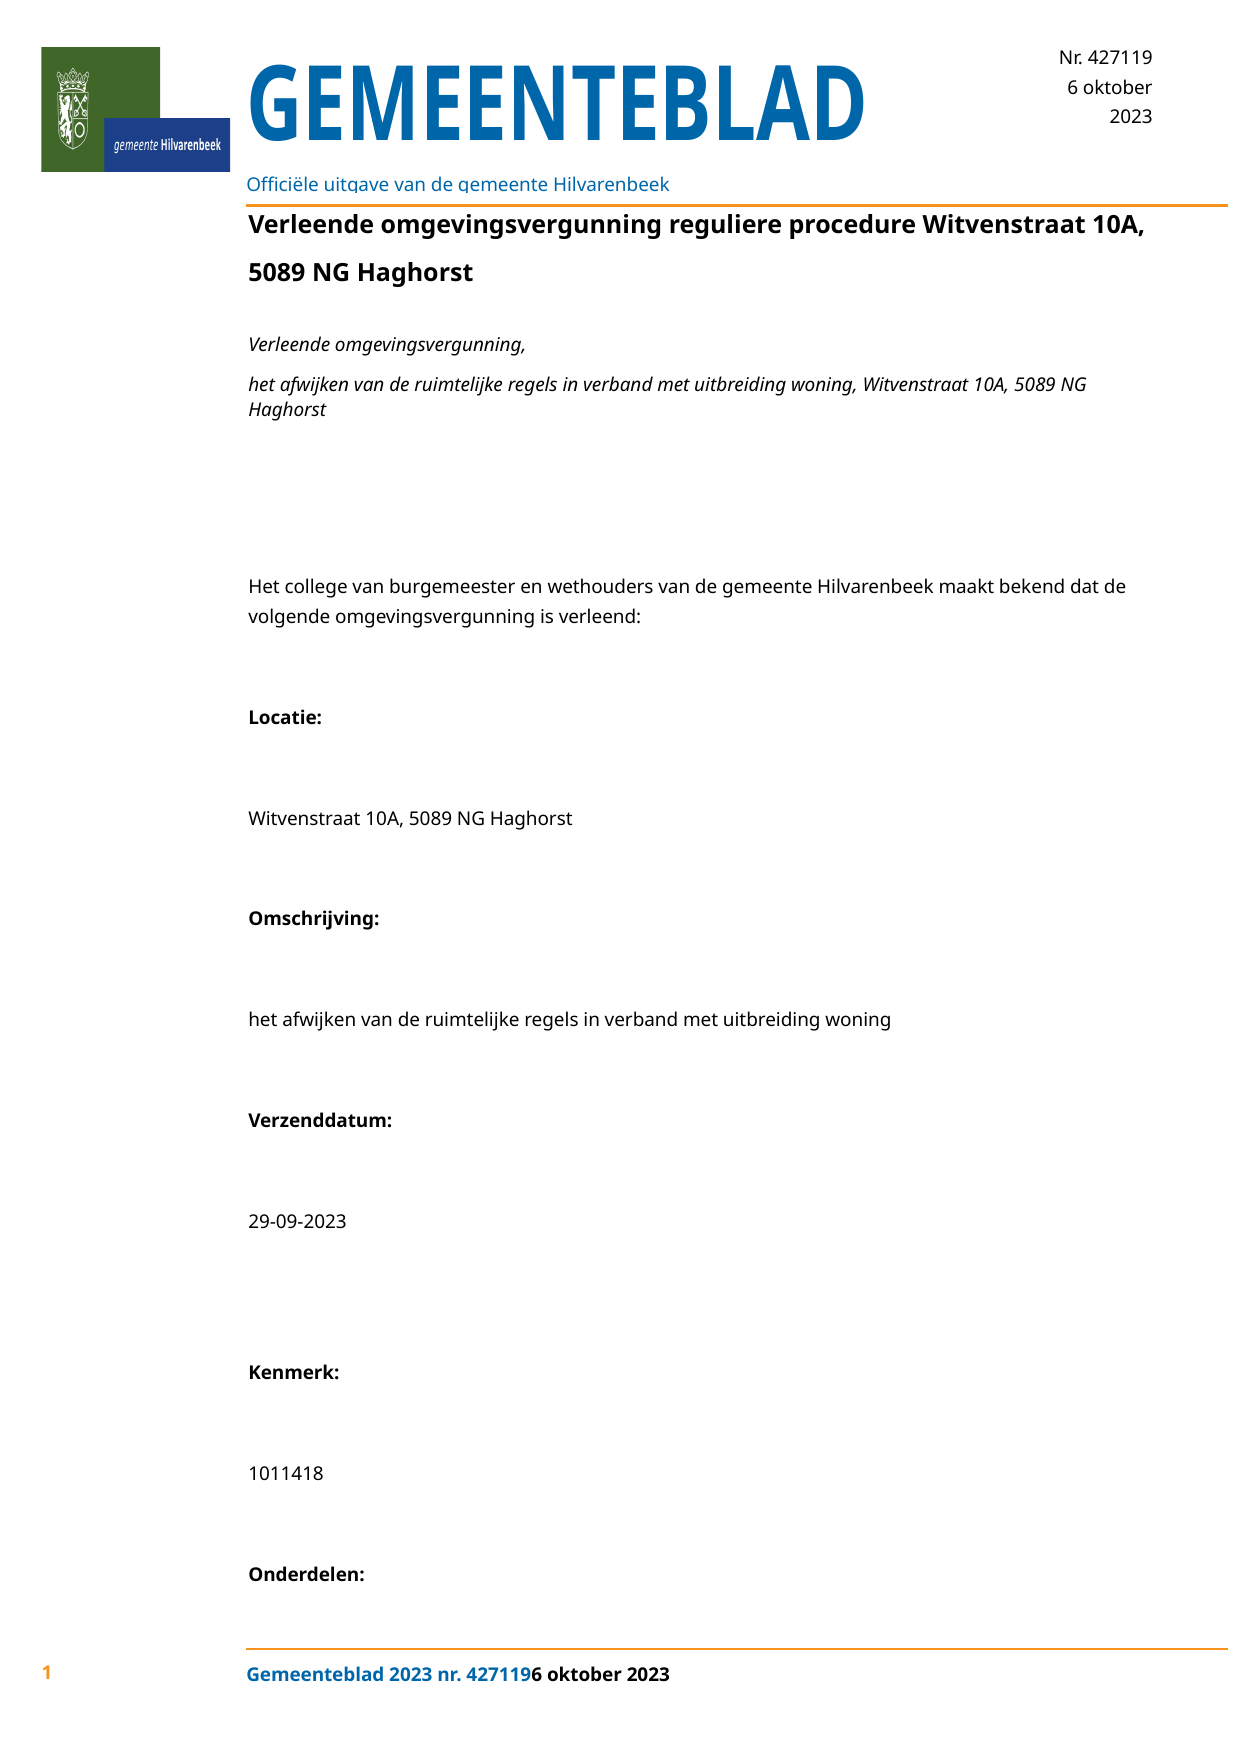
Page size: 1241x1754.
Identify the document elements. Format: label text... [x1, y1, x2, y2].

picture [41, 47, 231, 172]
text Het college van burgemeester en wethouders van de gemeente Hilvarenbeek maakt bekend dat de volgende omgevingsvergunning is verleend: [248, 573, 1152, 629]
text Kenmerk: [248, 1359, 1152, 1385]
text Verleende omgevingsvergunning reguliere procedure Witvenstraat 10A, 5089 NG Haghorst [248, 207, 1152, 288]
text Verzenddatum: [248, 1107, 1152, 1133]
text 29-09-2023 [248, 1208, 1152, 1234]
text Onderdelen: [248, 1561, 1152, 1587]
text het afwijken van de ruimtelijke regels in verband met uitbreiding woning, Witvenstraat 10A, 5089 NG Haghorst [248, 371, 1152, 422]
text het afwijken van de ruimtelijke regels in verband met uitbreiding woning [248, 1006, 1152, 1032]
text Verleende omgevingsvergunning, [248, 331, 1152, 357]
text Witvenstraat 10A, 5089 NG Haghorst [248, 805, 1152, 830]
text 1011418 [248, 1460, 1152, 1486]
text Locatie: [248, 704, 1152, 729]
text Omschrijving: [248, 906, 1152, 931]
